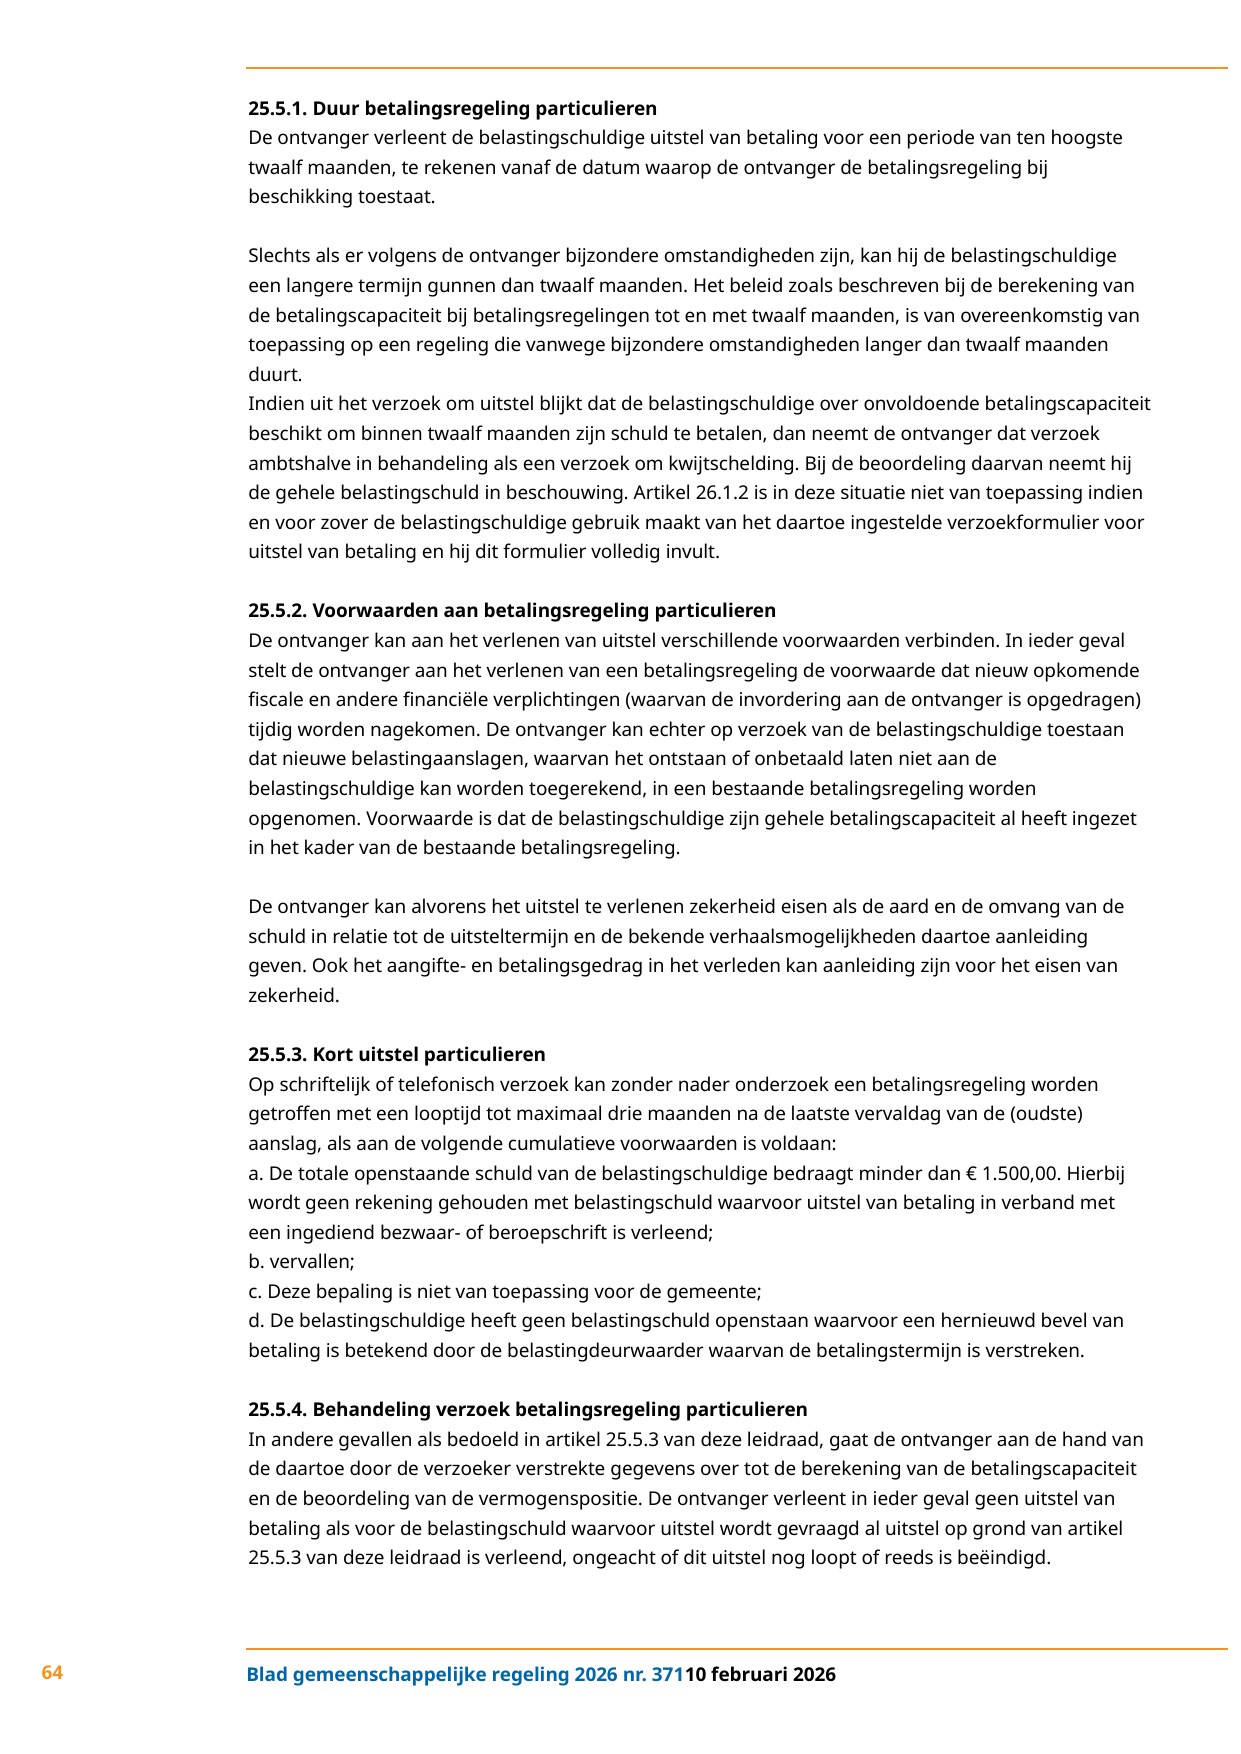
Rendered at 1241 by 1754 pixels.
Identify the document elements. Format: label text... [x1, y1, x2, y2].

text Slechts als er volgens de ontvanger bijzondere omstandigheden zijn, kan hij de belastingschuldige een langere termijn gunnen dan twaalf maanden. Het beleid zoals beschreven bij de berekening van de betalingscapaciteit bij betalingsregelingen tot en met twaalf maanden, is van overeenkomstig van toepassing op een regeling die vanwege bijzondere omstandigheden langer dan twaalf maanden duurt. [248, 243, 1152, 387]
text Indien uit het verzoek om uitstel blijkt dat de belastingschuldige over onvoldoende betalingscapaciteit beschikt om binnen twaalf maanden zijn schuld te betalen, dan neemt de ontvanger dat verzoek ambtshalve in behandeling als een verzoek om kwijtschelding. Bij de beoordeling daarvan neemt hij de gehele belastingschuld in beschouwing. Artikel 26.1.2 is in deze situatie niet van toepassing indien en voor zover de belastingschuldige gebruik maakt van het daartoe ingestelde verzoekformulier voor uitstel van betaling en hij dit formulier volledig invult. [248, 391, 1152, 564]
text 25.5.4. Behandeling verzoek betalingsregeling particulieren [248, 1396, 1152, 1422]
text De ontvanger kan alvorens het uitstel te verlenen zekerheid eisen als de aard en de omvang van de schuld in relatie tot de uitsteltermijn en de bekende verhaalsmogelijkheden daartoe aanleiding geven. Ook het aangifte- en betalingsgedrag in het verleden kan aanleiding zijn voor het eisen van zekerheid. [248, 893, 1152, 1008]
text b. vervallen; [248, 1248, 1152, 1274]
text In andere gevallen als bedoeld in artikel 25.5.3 van deze leidraad, gaat de ontvanger aan de hand van de daartoe door de verzoeker verstrekte gegevens over tot de berekening van de betalingscapaciteit en de beoordeling van de vermogenspositie. De ontvanger verleent in ieder geval geen uitstel van betaling als voor de belastingschuld waarvoor uitstel wordt gevraagd al uitstel op grond van artikel 25.5.3 van deze leidraad is verleend, ongeacht of dit uitstel nog loopt of reeds is beëindigd. [248, 1426, 1152, 1570]
text c. Deze bepaling is niet van toepassing voor de gemeente; [248, 1278, 1152, 1304]
text 25.5.2. Voorwaarden aan betalingsregeling particulieren [248, 598, 1152, 623]
text De ontvanger verleent de belastingschuldige uitstel van betaling voor een periode van ten hoogste twaalf maanden, te rekenen vanaf de datum waarop de ontvanger de betalingsregeling bij beschikking toestaat. [248, 124, 1152, 209]
text Op schriftelijk of telefonisch verzoek kan zonder nader onderzoek een betalingsregeling worden getroffen met een looptijd tot maximaal drie maanden na de laatste vervaldag van de (oudste) aanslag, als aan de volgende cumulatieve voorwaarden is voldaan: [248, 1071, 1152, 1156]
text a. De totale openstaande schuld van de belastingschuldige bedraagt minder dan € 1.500,00. Hierbij wordt geen rekening gehouden met belastingschuld waarvoor uitstel van betaling in verband met een ingediend bezwaar- of beroepschrift is verleend; [248, 1160, 1152, 1245]
picture [41, 47, 231, 172]
text d. De belastingschuldige heeft geen belastingschuld openstaan waarvoor een hernieuwd bevel van betaling is betekend door de belastingdeurwaarder waarvan de betalingstermijn is verstreken. [248, 1308, 1152, 1363]
text De ontvanger kan aan het verlenen van uitstel verschillende voorwaarden verbinden. In ieder geval stelt de ontvanger aan het verlenen van een betalingsregeling de voorwaarde dat nieuw opkomende fiscale en andere financiële verplichtingen (waarvan de invordering aan de ontvanger is opgedragen) tijdig worden nagekomen. De ontvanger kan echter op verzoek van de belastingschuldige toestaan dat nieuwe belastingaanslagen, waarvan het ontstaan of onbetaald laten niet aan de belastingschuldige kan worden toegerekend, in een bestaande betalingsregeling worden opgenomen. Voorwaarde is dat de belastingschuldige zijn gehele betalingscapaciteit al heeft ingezet in het kader van de bestaande betalingsregeling. [248, 627, 1152, 860]
text 25.5.1. Duur betalingsregeling particulieren [248, 95, 1152, 121]
text 25.5.3. Kort uitstel particulieren [248, 1041, 1152, 1067]
